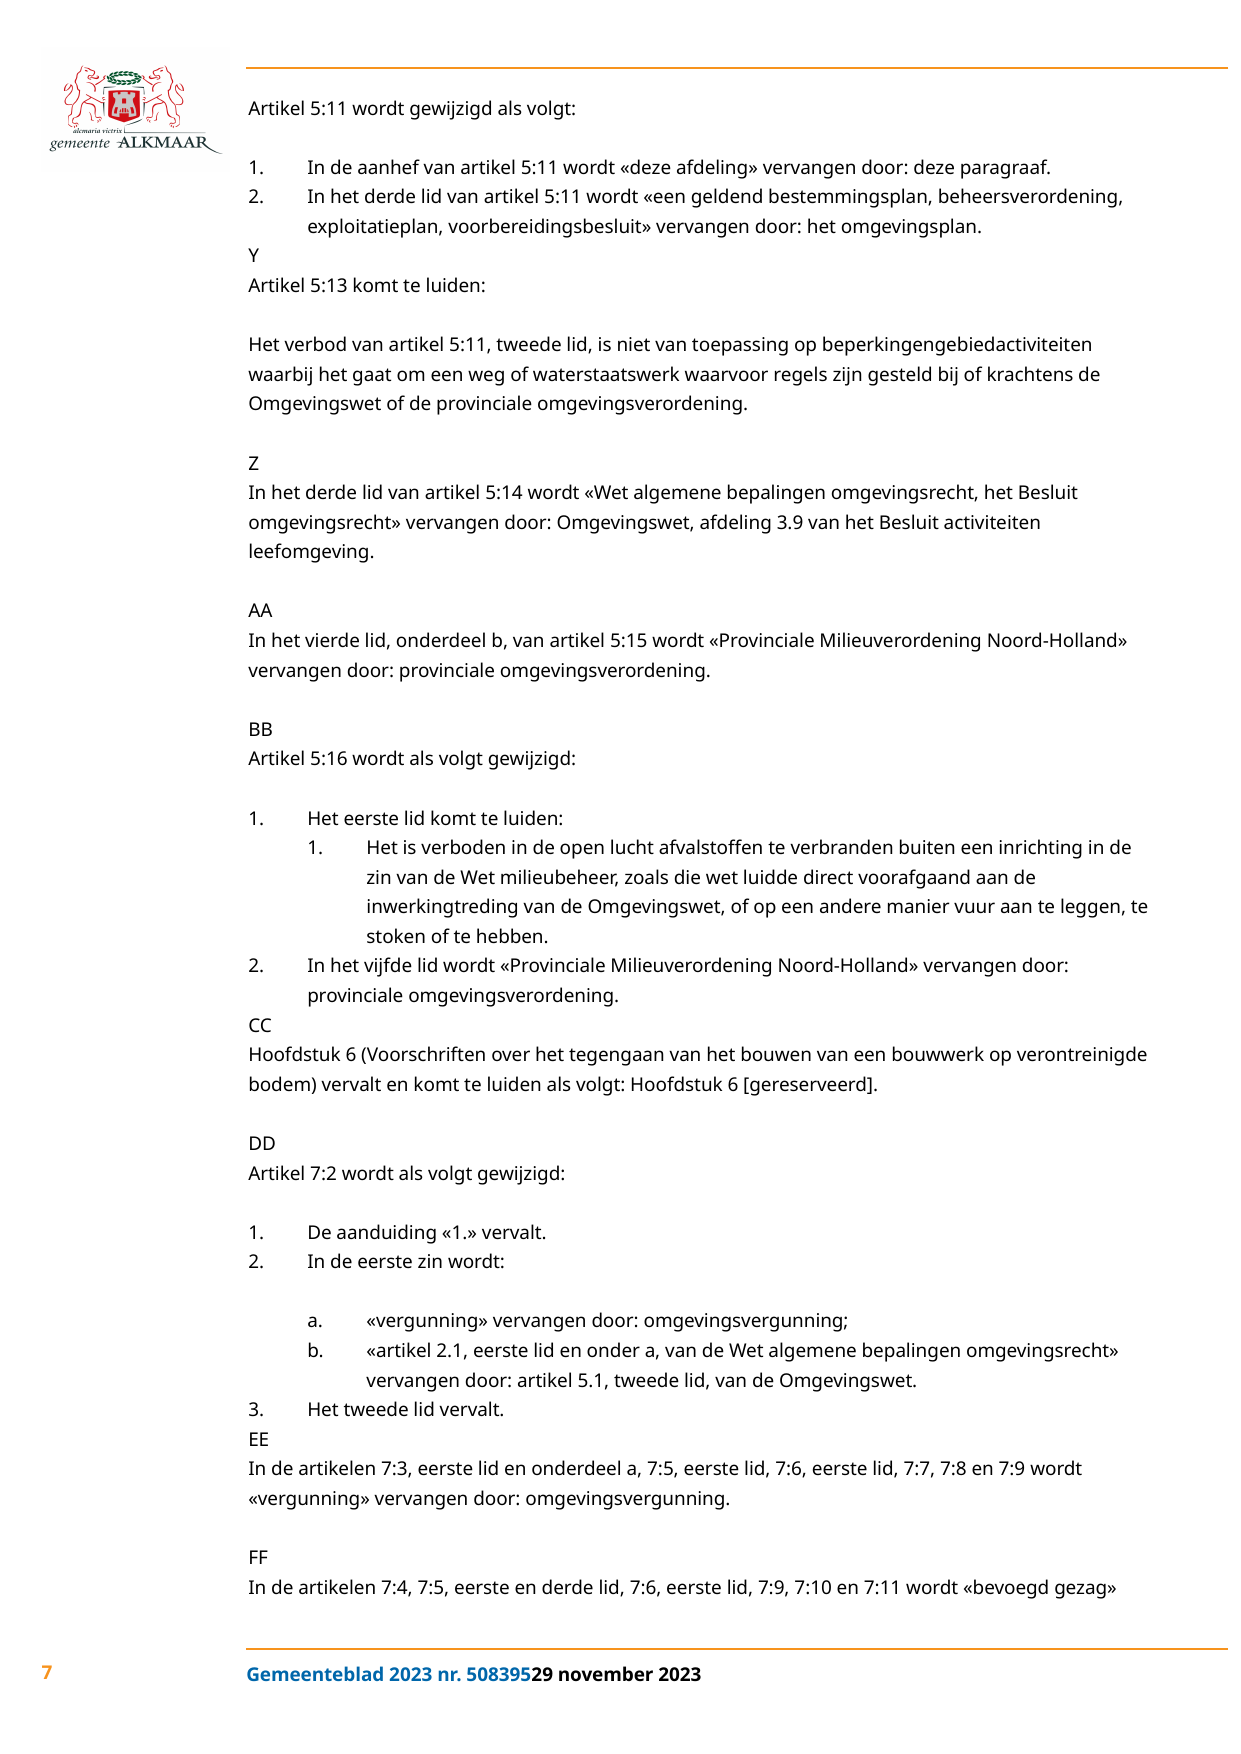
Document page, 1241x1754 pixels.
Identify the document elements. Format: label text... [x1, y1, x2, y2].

text In de artikelen 7:3, eerste lid en onderdeel a, 7:5, eerste lid, 7:6, eerste lid, 7:7, 7:8 en 7:9 wordt «vergunning» vervangen door: omgevingsvergunning. [248, 1456, 1152, 1511]
list «artikel 2.1, eerste lid en onder a, van de Wet algemene bepalingen omgevingsrecht» vervangen door: artikel 5.1, tweede lid, van de Omgevingswet. [307, 1337, 1152, 1393]
text Het verbod van artikel 5:11, tweede lid, is niet van toepassing op beperkingengebiedactiviteiten waarbij het gaat om een weg of waterstaatswerk waarvoor regels zijn gesteld bij of krachtens de Omgevingswet of de provinciale omgevingsverordening. [248, 331, 1152, 416]
text Artikel 7:2 wordt als volgt gewijzigd: [248, 1160, 1152, 1186]
text DD [248, 1130, 1152, 1156]
text BB [248, 716, 1152, 742]
text Artikel 5:13 komt te luiden: [248, 272, 1152, 298]
list De aanduiding «1.» vervalt. [248, 1219, 1152, 1245]
list In het vijfde lid wordt «Provinciale Milieuverordening Noord-Holland» vervangen door: provinciale omgevingsverordening. [248, 953, 1152, 1008]
list «vergunning» vervangen door: omgevingsvergunning; [307, 1308, 1152, 1333]
list Het is verboden in de open lucht afvalstoffen te verbranden buiten een inrichting in de zin van de Wet milieubeheer, zoals die wet luidde direct voorafgaand aan de inwerkingtreding van de Omgevingswet, of op een andere manier vuur aan te leggen, te stoken of te hebben. [307, 834, 1152, 949]
text Y [248, 243, 1152, 268]
text In de artikelen 7:4, 7:5, eerste en derde lid, 7:6, eerste lid, 7:9, 7:10 en 7:11 wordt «bevoegd gezag» [248, 1574, 1152, 1600]
list Het tweede lid vervalt. [248, 1396, 1152, 1422]
list In de aanhef van artikel 5:11 wordt «deze afdeling» vervangen door: deze paragraaf. [248, 154, 1152, 180]
text FF [248, 1544, 1152, 1570]
text EE [248, 1426, 1152, 1452]
text Hoofdstuk 6 (Voorschriften over het tegengaan van het bouwen van een bouwwerk op verontreinigde bodem) vervalt en komt te luiden als volgt: Hoofdstuk 6 [gereserveerd]. [248, 1041, 1152, 1097]
text CC [248, 1012, 1152, 1038]
text In het derde lid van artikel 5:14 wordt «Wet algemene bepalingen omgevingsrecht, het Besluit omgevingsrecht» vervangen door: Omgevingswet, afdeling 3.9 van het Besluit activiteiten leefomgeving. [248, 479, 1152, 564]
text AA [248, 598, 1152, 623]
text Artikel 5:16 wordt als volgt gewijzigd: [248, 746, 1152, 771]
text Artikel 5:11 wordt gewijzigd als volgt: [248, 95, 1152, 121]
list In het derde lid van artikel 5:11 wordt «een geldend bestemmingsplan, beheersverordening, exploitatieplan, voorbereidingsbesluit» vervangen door: het omgevingsplan. [248, 183, 1152, 239]
text In het vierde lid, onderdeel b, van artikel 5:15 wordt «Provinciale Milieuverordening Noord-Holland» vervangen door: provinciale omgevingsverordening. [248, 627, 1152, 683]
list Het eerste lid komt te luiden: [248, 805, 1152, 831]
list In de eerste zin wordt: [248, 1248, 1152, 1274]
picture [41, 47, 231, 172]
text Z [248, 450, 1152, 476]
